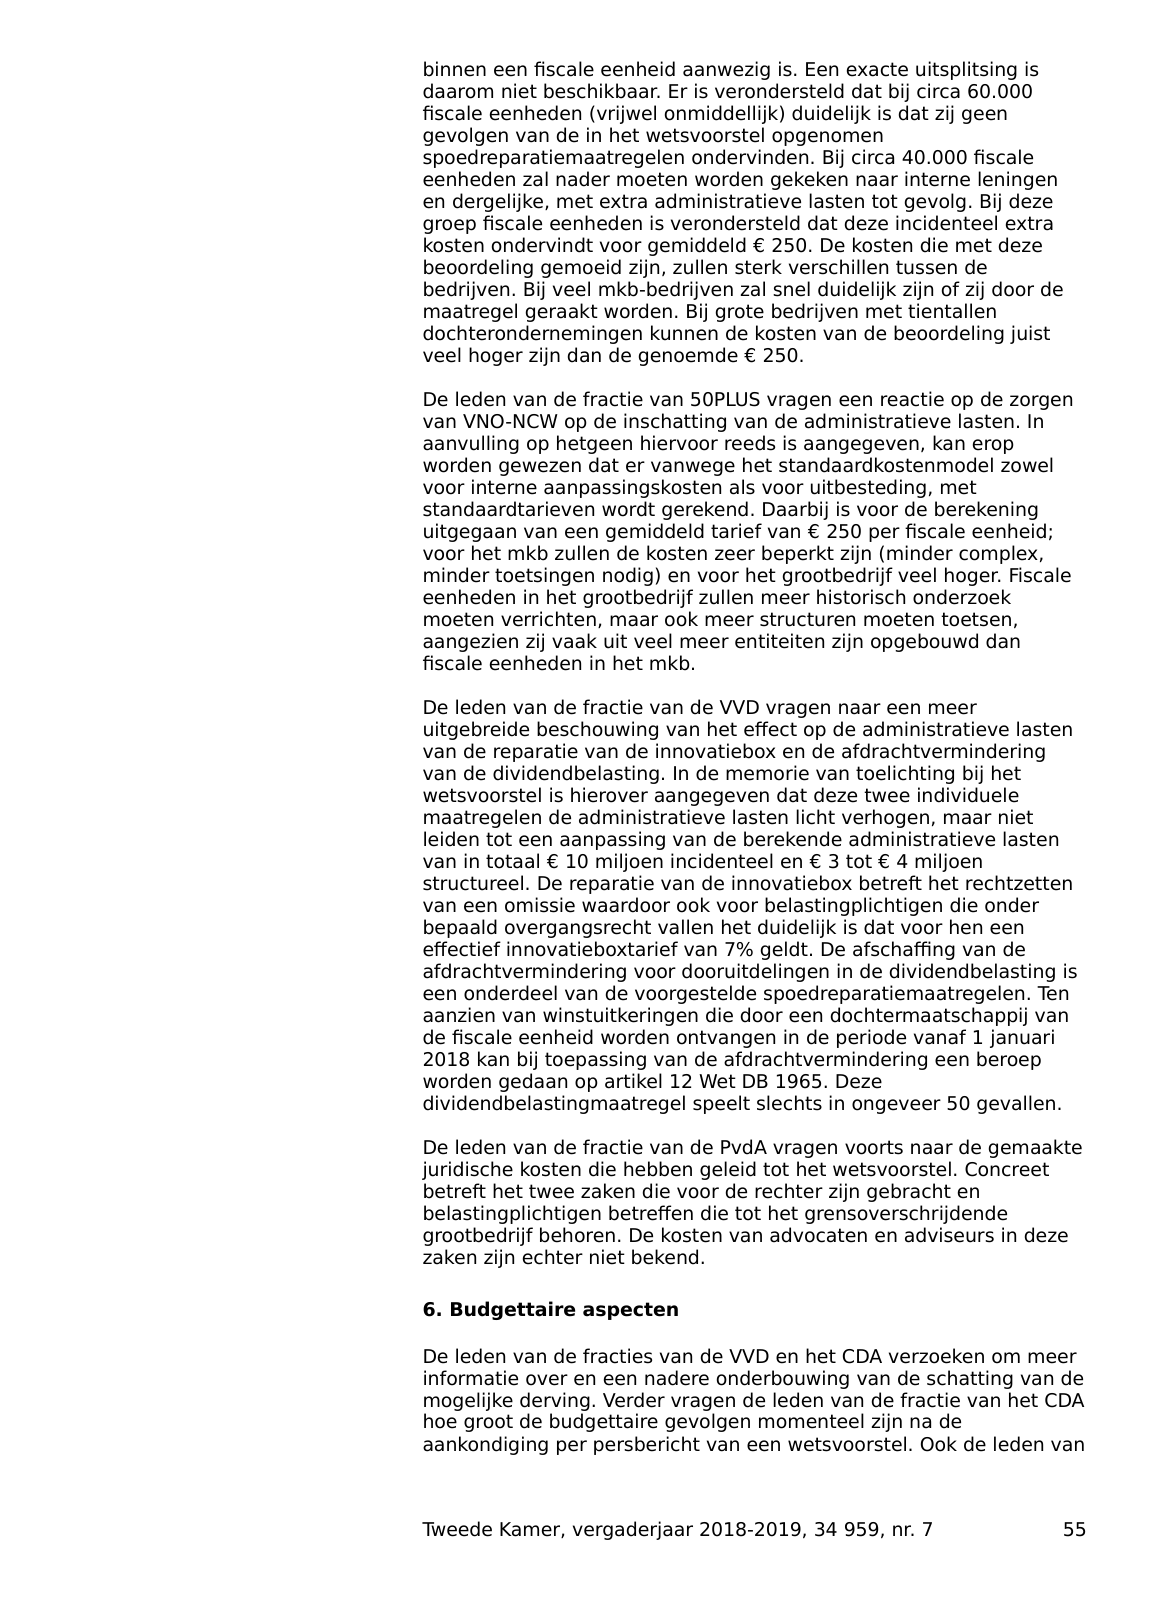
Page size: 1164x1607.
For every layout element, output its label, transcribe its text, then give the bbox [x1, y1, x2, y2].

text De leden van de fractie van de PvdA vragen voorts naar de gemaakte juridische kosten die hebben geleid tot het wetsvoorstel. Concreet betreft het twee zaken die voor de rechter zijn gebracht en belastingplichtigen betreffen die tot het grensoverschrijdende grootbedrijf behoren. De kosten van advocaten en adviseurs in deze zaken zijn echter niet bekend. [422, 1137, 1087, 1268]
text binnen een fiscale eenheid aanwezig is. Een exacte uitsplitsing is daarom niet beschikbaar. Er is verondersteld dat bij circa 60.000 fiscale eenheden (vrijwel onmiddellijk) duidelijk is dat zij geen gevolgen van de in het wetsvoorstel opgenomen spoedreparatiemaatregelen ondervinden. Bij circa 40.000 fiscale eenheden zal nader moeten worden gekeken naar interne leningen en dergelijke, met extra administratieve lasten tot gevolg. Bij deze groep fiscale eenheden is verondersteld dat deze incidenteel extra kosten ondervindt voor gemiddeld € 250. De kosten die met deze beoordeling gemoeid zijn, zullen sterk verschillen tussen de bedrijven. Bij veel mkb-bedrijven zal snel duidelijk zijn of zij door de maatregel geraakt worden. Bij grote bedrijven met tientallen dochterondernemingen kunnen de kosten van de beoordeling juist veel hoger zijn dan de genoemde € 250. [422, 59, 1087, 367]
text De leden van de fractie van 50PLUS vragen een reactie op de zorgen van VNO-NCW op de inschatting van de administratieve lasten. In aanvulling op hetgeen hiervoor reeds is aangegeven, kan erop worden gewezen dat er vanwege het standaardkostenmodel zowel voor interne aanpassingskosten als voor uitbesteding, met standaardtarieven wordt gerekend. Daarbij is voor de berekening uitgegaan van een gemiddeld tarief van € 250 per fiscale eenheid; voor het mkb zullen de kosten zeer beperkt zijn (minder complex, minder toetsingen nodig) en voor het grootbedrijf veel hoger. Fiscale eenheden in het grootbedrijf zullen meer historisch onderzoek moeten verrichten, maar ook meer structuren moeten toetsen, aangezien zij vaak uit veel meer entiteiten zijn opgebouwd dan fiscale eenheden in het mkb. [422, 389, 1087, 675]
subtitle 6. Budgettaire aspecten [422, 1298, 1087, 1321]
text De leden van de fracties van de VVD en het CDA verzoeken om meer informatie over en een nadere onderbouwing van de schatting van de mogelijke derving. Verder vragen de leden van de fractie van het CDA hoe groot de budgettaire gevolgen momenteel zijn na de aankondiging per persbericht van een wetsvoorstel. Ook de leden van [422, 1346, 1087, 1455]
text De leden van de fractie van de VVD vragen naar een meer uitgebreide beschouwing van het effect op de administratieve lasten van de reparatie van de innovatiebox en de afdrachtvermindering van de dividendbelasting. In de memorie van toelichting bij het wetsvoorstel is hierover aangegeven dat deze twee individuele maatregelen de administratieve lasten licht verhogen, maar niet leiden tot een aanpassing van de berekende administratieve lasten van in totaal € 10 miljoen incidenteel en € 3 tot € 4 miljoen structureel. De reparatie van de innovatiebox betreft het rechtzetten van een omissie waardoor ook voor belastingplichtigen die onder bepaald overgangsrecht vallen het duidelijk is dat voor hen een effectief innovatieboxtarief van 7% geldt. De afschaffing van de afdrachtvermindering voor dooruitdelingen in de dividendbelasting is een onderdeel van de voorgestelde spoedreparatiemaatregelen. Ten aanzien van winstuitkeringen die door een dochtermaatschappij van de fiscale eenheid worden ontvangen in de periode vanaf 1 januari 2018 kan bij toepassing van de afdrachtvermindering een beroep worden gedaan op artikel 12 Wet DB 1965. Deze dividendbelastingmaatregel speelt slechts in ongeveer 50 gevallen. [422, 697, 1087, 1114]
